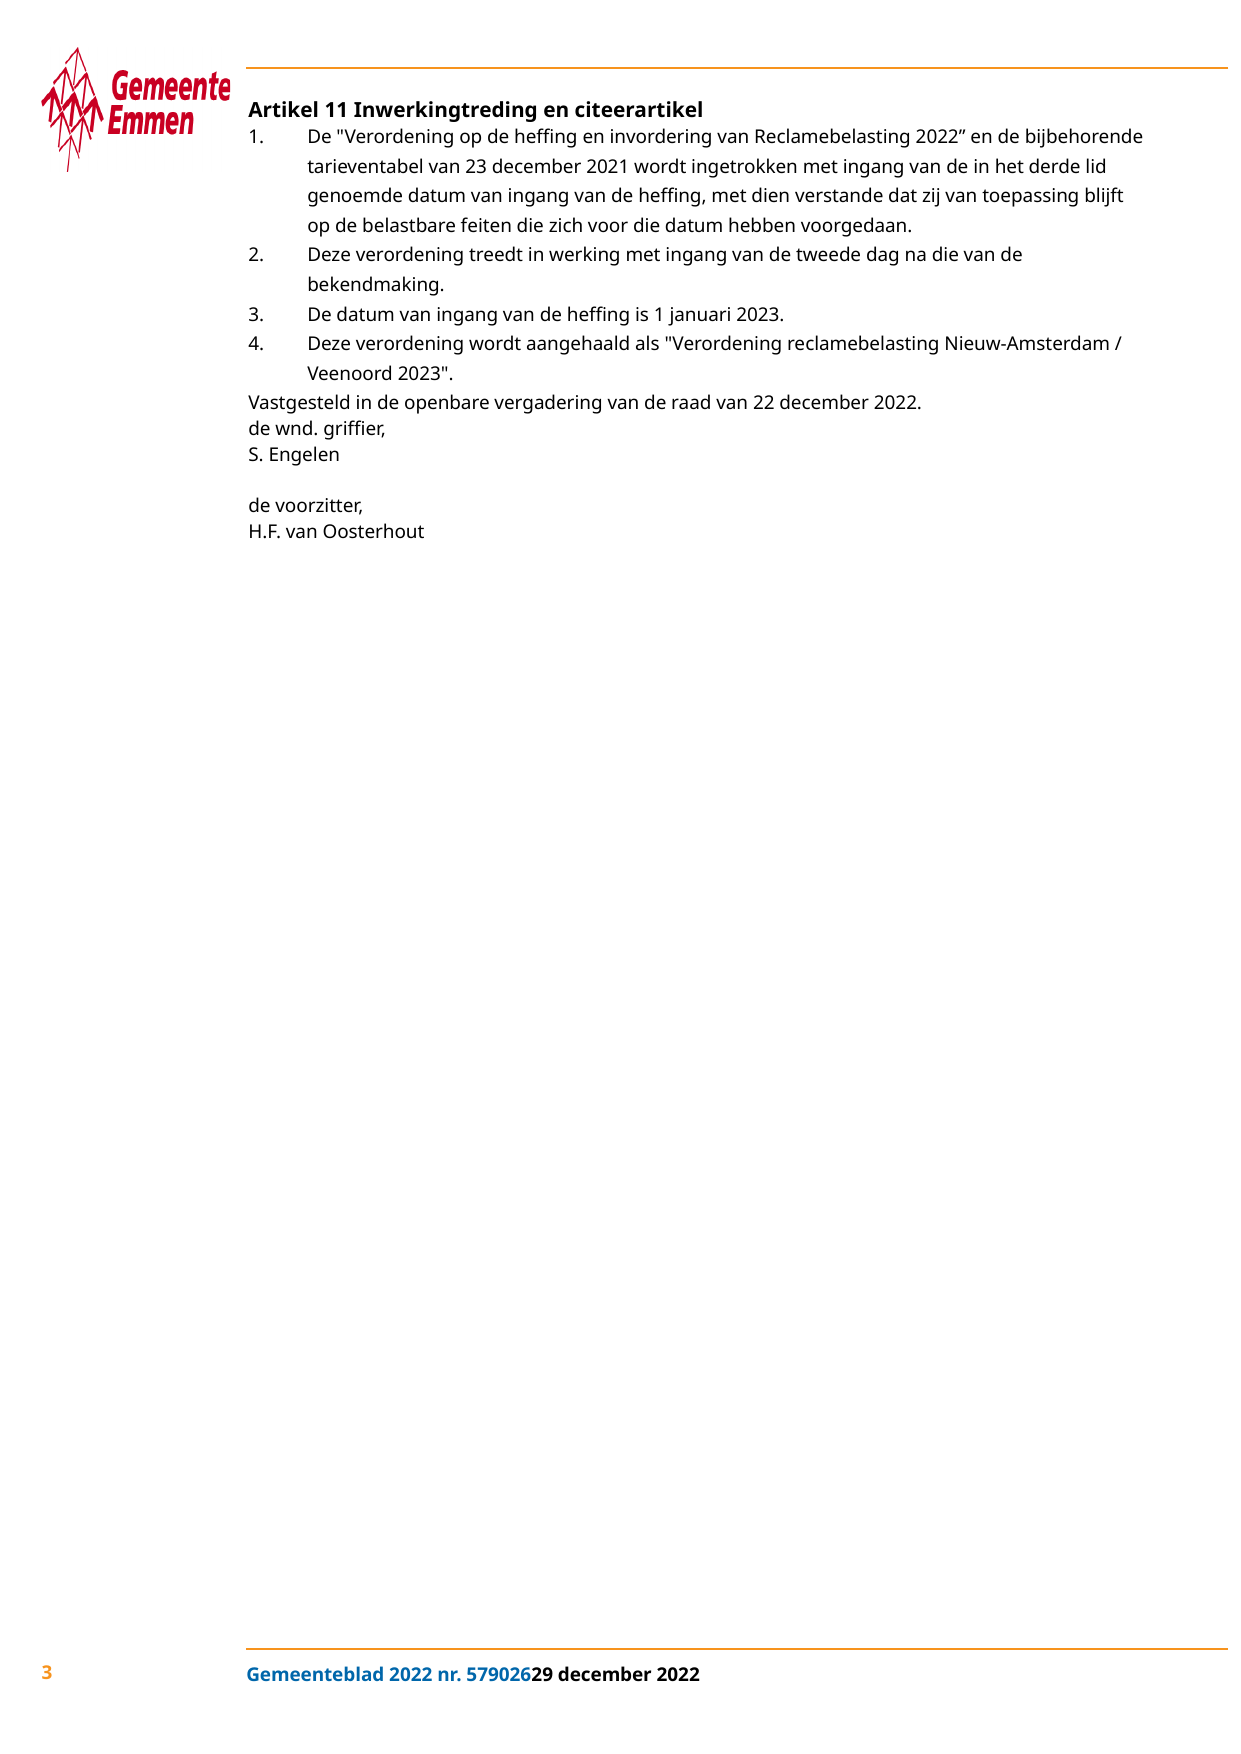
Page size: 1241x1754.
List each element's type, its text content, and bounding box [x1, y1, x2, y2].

list De "Verordening op de heffing en invordering van Reclamebelasting 2022” en de bijbehorende tarieventabel van 23 december 2021 wordt ingetrokken met ingang van de in het derde lid genoemde datum van ingang van de heffing, met dien verstande dat zij van toepassing blijft op de belastbare feiten die zich voor die datum hebben voorgedaan. [248, 123, 1152, 238]
list De datum van ingang van de heffing is 1 januari 2023. [248, 301, 1152, 326]
text H.F. van Oosterhout [248, 518, 1152, 544]
list Deze verordening treedt in werking met ingang van de tweede dag na die van de bekendmaking. [248, 242, 1152, 297]
text Vastgesteld in de openbare vergadering van de raad van 22 december 2022. [248, 389, 1152, 415]
text Artikel 11 Inwerkingtreding en citeerartikel [248, 95, 1152, 123]
text S. Engelen [248, 441, 1152, 467]
text de wnd. griffier, [248, 415, 1152, 441]
text de voorzitter, [248, 492, 1152, 518]
picture [41, 47, 231, 172]
list Deze verordening wordt aangehaald als "Verordening reclamebelasting Nieuw-Amsterdam / Veenoord 2023". [248, 330, 1152, 386]
